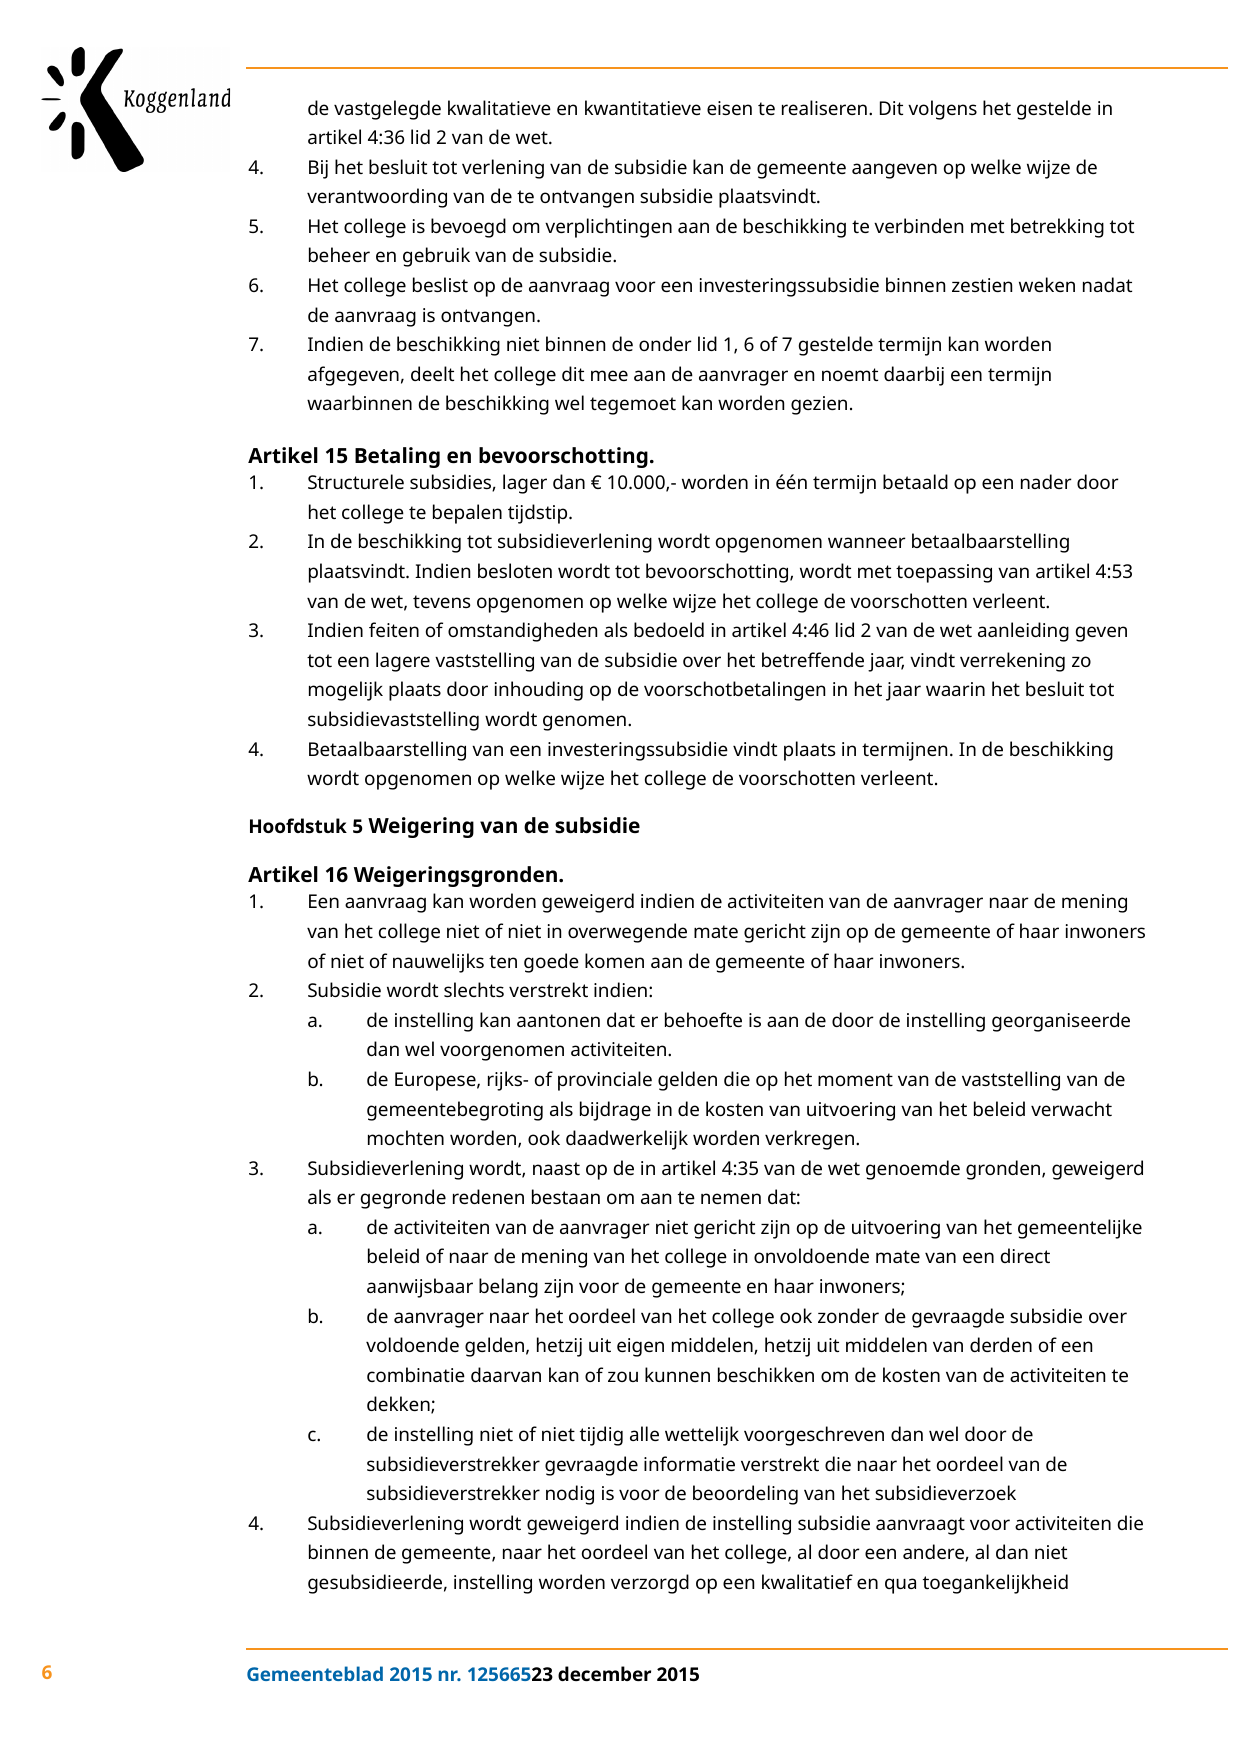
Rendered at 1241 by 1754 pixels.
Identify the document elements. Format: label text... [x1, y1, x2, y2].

list Bij het besluit tot verlening van de subsidie kan de gemeente aangeven op welke wijze de verantwoording van de te ontvangen subsidie plaatsvindt. [248, 154, 1152, 209]
list de aanvrager naar het oordeel van het college ook zonder de gevraagde subsidie over voldoende gelden, hetzij uit eigen middelen, hetzij uit middelen van derden of een combinatie daarvan kan of zou kunnen beschikken om de kosten van de activiteiten te dekken; [307, 1303, 1152, 1417]
list Het college beslist op de aanvraag voor een investeringssubsidie binnen zestien weken nadat de aanvraag is ontvangen. [248, 272, 1152, 328]
picture [41, 47, 231, 172]
list Indien de beschikking niet binnen de onder lid 1, 6 of 7 gestelde termijn kan worden afgegeven, deelt het college dit mee aan de aanvrager en noemt daarbij een termijn waarbinnen de beschikking wel tegemoet kan worden gezien. [248, 331, 1152, 416]
text Artikel 15 Betaling en bevoorschotting. [248, 441, 1152, 469]
list de activiteiten van de aanvrager niet gericht zijn op de uitvoering van het gemeentelijke beleid of naar de mening van het college in onvoldoende mate van een direct aanwijsbaar belang zijn voor de gemeente en haar inwoners; [307, 1214, 1152, 1299]
list de vastgelegde kwalitatieve en kwantitatieve eisen te realiseren. Dit volgens het gestelde in artikel 4:36 lid 2 van de wet. [248, 95, 1152, 150]
text Artikel 16 Weigeringsgronden. [248, 860, 1152, 889]
list In de beschikking tot subsidieverlening wordt opgenomen wanneer betaalbaarstelling plaatsvindt. Indien besloten wordt tot bevoorschotting, wordt met toepassing van artikel 4:53 van de wet, tevens opgenomen op welke wijze het college de voorschotten verleent. [248, 529, 1152, 613]
list Structurele subsidies, lager dan € 10.000,- worden in één termijn betaald op een nader door het college te bepalen tijdstip. [248, 469, 1152, 525]
list Het college is bevoegd om verplichtingen aan de beschikking te verbinden met betrekking tot beheer en gebruik van de subsidie. [248, 213, 1152, 268]
list Een aanvraag kan worden geweigerd indien de activiteiten van de aanvrager naar de mening van het college niet of niet in overwegende mate gericht zijn op de gemeente of haar inwoners of niet of nauwelijks ten goede komen aan de gemeente of haar inwoners. [248, 889, 1152, 973]
list de Europese, rijks- of provinciale gelden die op het moment van de vaststelling van de gemeentebegroting als bijdrage in de kosten van uitvoering van het beleid verwacht mochten worden, ook daadwerkelijk worden verkregen. [307, 1066, 1152, 1151]
list Subsidie wordt slechts verstrekt indien: [248, 977, 1152, 1003]
list de instelling niet of niet tijdig alle wettelijk voorgeschreven dan wel door de subsidieverstrekker gevraagde informatie verstrekt die naar het oordeel van de subsidieverstrekker nodig is voor de beoordeling van het subsidieverzoek [307, 1421, 1152, 1506]
list Betaalbaarstelling van een investeringssubsidie vindt plaats in termijnen. In de beschikking wordt opgenomen op welke wijze het college de voorschotten verleent. [248, 736, 1152, 791]
list Subsidieverlening wordt geweigerd indien de instelling subsidie aanvraagt voor activiteiten die binnen de gemeente, naar het oordeel van het college, al door een andere, al dan niet gesubsidieerde, instelling worden verzorgd op een kwalitatief en qua toegankelijkheid [248, 1510, 1152, 1595]
text Hoofdstuk 5 Weigering van de subsidie [248, 811, 1152, 839]
list Indien feiten of omstandigheden als bedoeld in artikel 4:46 lid 2 van de wet aanleiding geven tot een lagere vaststelling van de subsidie over het betreffende jaar, vindt verrekening zo mogelijk plaats door inhouding op de voorschotbetalingen in het jaar waarin het besluit tot subsidievaststelling wordt genomen. [248, 617, 1152, 732]
list de instelling kan aantonen dat er behoefte is aan de door de instelling georganiseerde dan wel voorgenomen activiteiten. [307, 1007, 1152, 1062]
list Subsidieverlening wordt, naast op de in artikel 4:35 van de wet genoemde gronden, geweigerd als er gegronde redenen bestaan om aan te nemen dat: [248, 1155, 1152, 1210]
